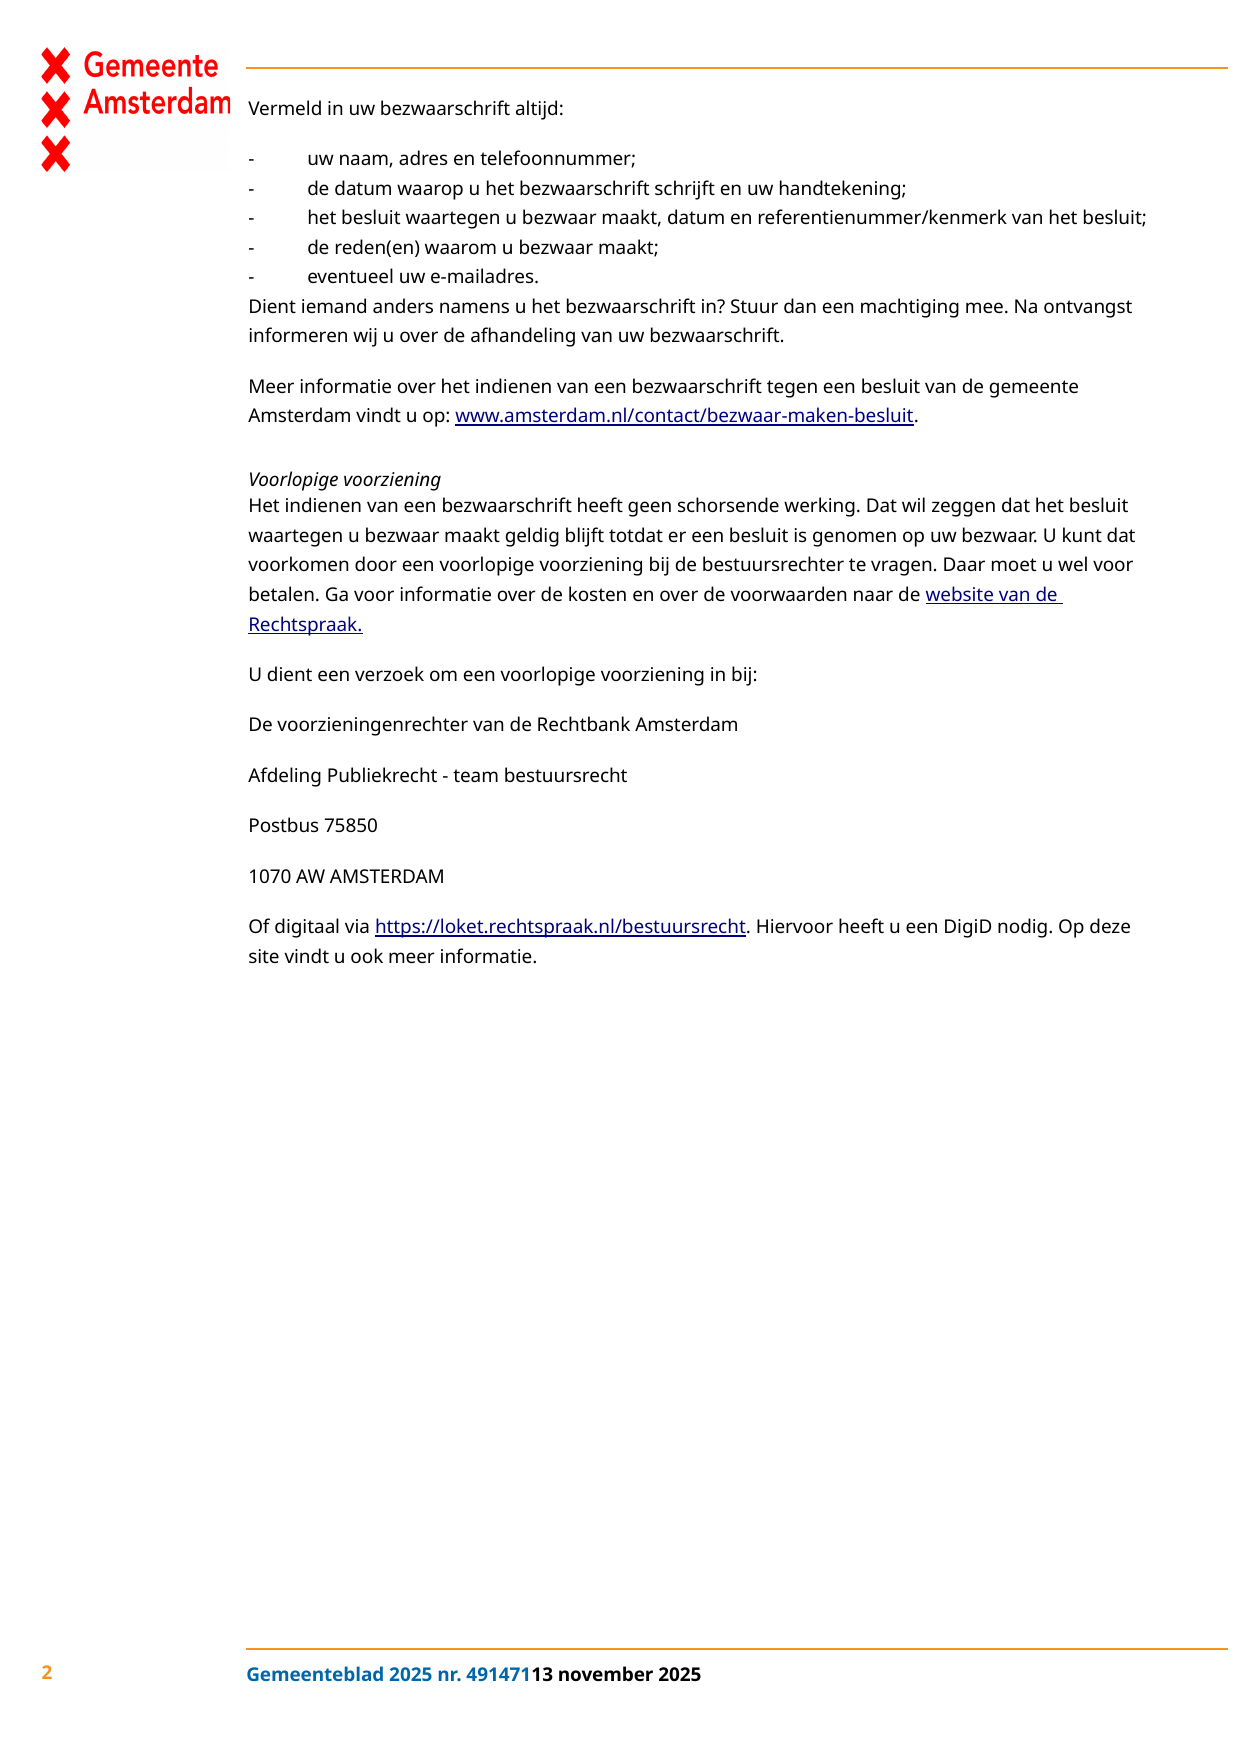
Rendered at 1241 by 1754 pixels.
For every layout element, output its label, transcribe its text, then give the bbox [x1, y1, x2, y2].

text Meer informatie over het indienen van een bezwaarschrift tegen een besluit van de gemeente Amsterdam vindt u op: www.amsterdam.nl/contact/bezwaar-maken-besluit. [248, 373, 1152, 428]
picture [41, 47, 231, 172]
list de datum waarop u het bezwaarschrift schrijft en uw handtekening; [248, 175, 1152, 201]
list eventueel uw e-mailadres. [248, 263, 1152, 289]
text Dient iemand anders namens u het bezwaarschrift in? Stuur dan een machtiging mee. Na ontvangst informeren wij u over de afhandeling van uw bezwaarschrift. [248, 293, 1152, 348]
list uw naam, adres en telefoonnummer; [248, 145, 1152, 171]
text Het indienen van een bezwaarschrift heeft geen schorsende werking. Dat wil zeggen dat het besluit waartegen u bezwaar maakt geldig blijft totdat er een besluit is genomen op uw bezwaar. U kunt dat voorkomen door een voorlopige voorziening bij de bestuursrechter te vragen. Daar moet u wel voor betalen. Ga voor informatie over de kosten en over de voorwaarden naar de website van de Rechtspraak. [248, 492, 1152, 636]
text Of digitaal via https://loket.rechtspraak.nl/bestuursrecht. Hiervoor heeft u een DigiD nodig. Op deze site vindt u ook meer informatie. [248, 913, 1152, 968]
text De voorzieningenrechter van de Rechtbank Amsterdam [248, 712, 1152, 737]
text 1070 AW AMSTERDAM [248, 863, 1152, 888]
text Afdeling Publiekrecht - team bestuursrecht [248, 762, 1152, 788]
list de reden(en) waarom u bezwaar maakt; [248, 234, 1152, 260]
text Postbus 75850 [248, 812, 1152, 838]
text Voorlopige voorziening [248, 467, 1152, 492]
text Vermeld in uw bezwaarschrift altijd: [248, 95, 1152, 121]
list het besluit waartegen u bezwaar maakt, datum en referentienummer/kenmerk van het besluit; [248, 204, 1152, 230]
text U dient een verzoek om een voorlopige voorziening in bij: [248, 661, 1152, 687]
